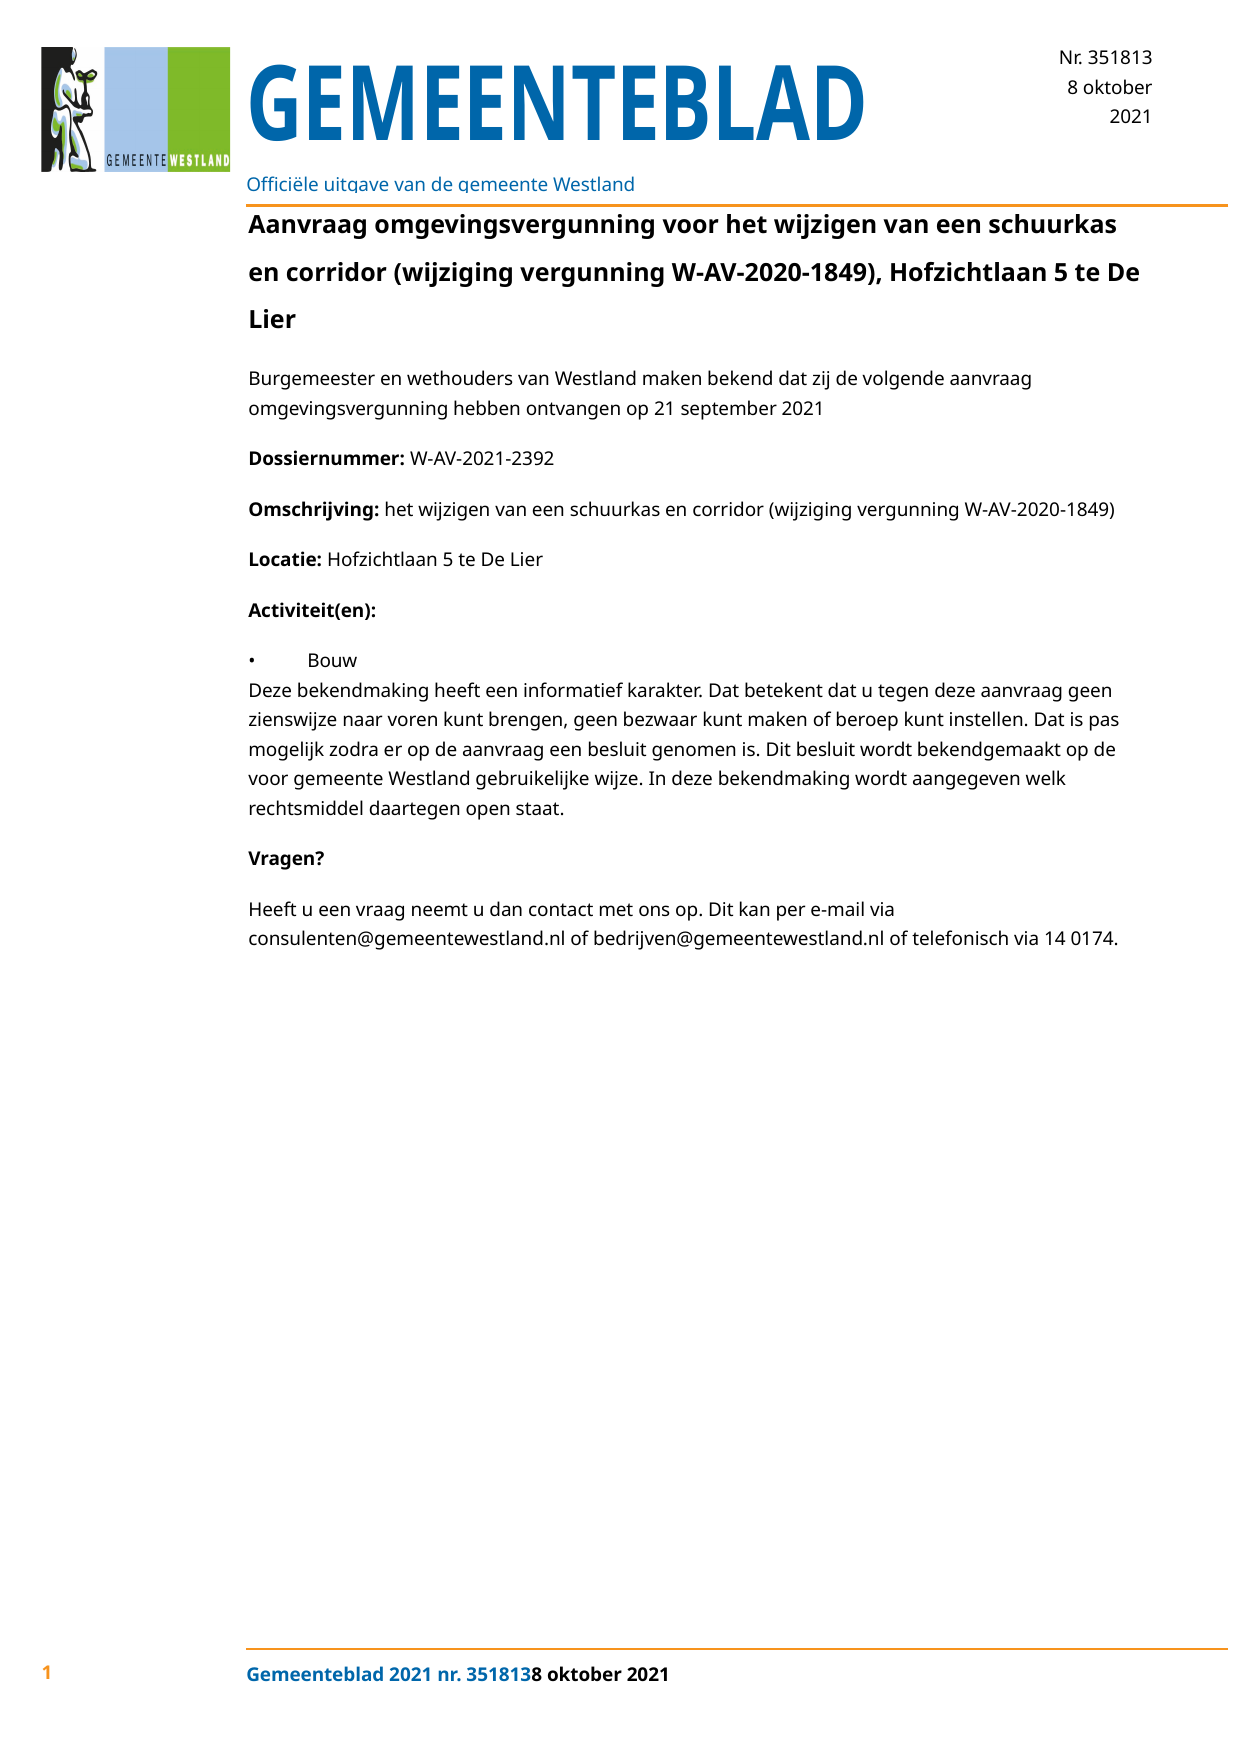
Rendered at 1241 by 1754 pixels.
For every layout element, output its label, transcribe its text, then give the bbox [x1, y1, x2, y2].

text Dossiernummer: W-AV-2021-2392 [248, 446, 1152, 471]
text Heeft u een vraag neemt u dan contact met ons op. Dit kan per e-mail via consulenten@gemeentewestland.nl of bedrijven@gemeentewestland.nl of telefonisch via 14 0174. [248, 896, 1152, 951]
text Aanvraag omgevingsvergunning voor het wijzigen van een schuurkas en corridor (wijziging vergunning W-AV-2020-1849), Hofzichtlaan 5 te De Lier [248, 207, 1152, 336]
text Activiteit(en): [248, 597, 1152, 622]
text Deze bekendmaking heeft een informatief karakter. Dat betekent dat u tegen deze aanvraag geen zienswijze naar voren kunt brengen, geen bezwaar kunt maken of beroep kunt instellen. Dat is pas mogelijk zodra er op de aanvraag een besluit genomen is. Dit besluit wordt bekendgemaakt op de voor gemeente Westland gebruikelijke wijze. In deze bekendmaking wordt aangegeven welk rechtsmiddel daartegen open staat. [248, 677, 1152, 821]
list Bouw [248, 647, 1152, 673]
text Locatie: Hofzichtlaan 5 te De Lier [248, 546, 1152, 572]
text Burgemeester en wethouders van Westland maken bekend dat zij de volgende aanvraag omgevingsvergunning hebben ontvangen op 21 september 2021 [248, 366, 1152, 421]
picture [41, 47, 231, 172]
text Vragen? [248, 846, 1152, 871]
text Omschrijving: het wijzigen van een schuurkas en corridor (wijziging vergunning W-AV-2020-1849) [248, 496, 1152, 522]
